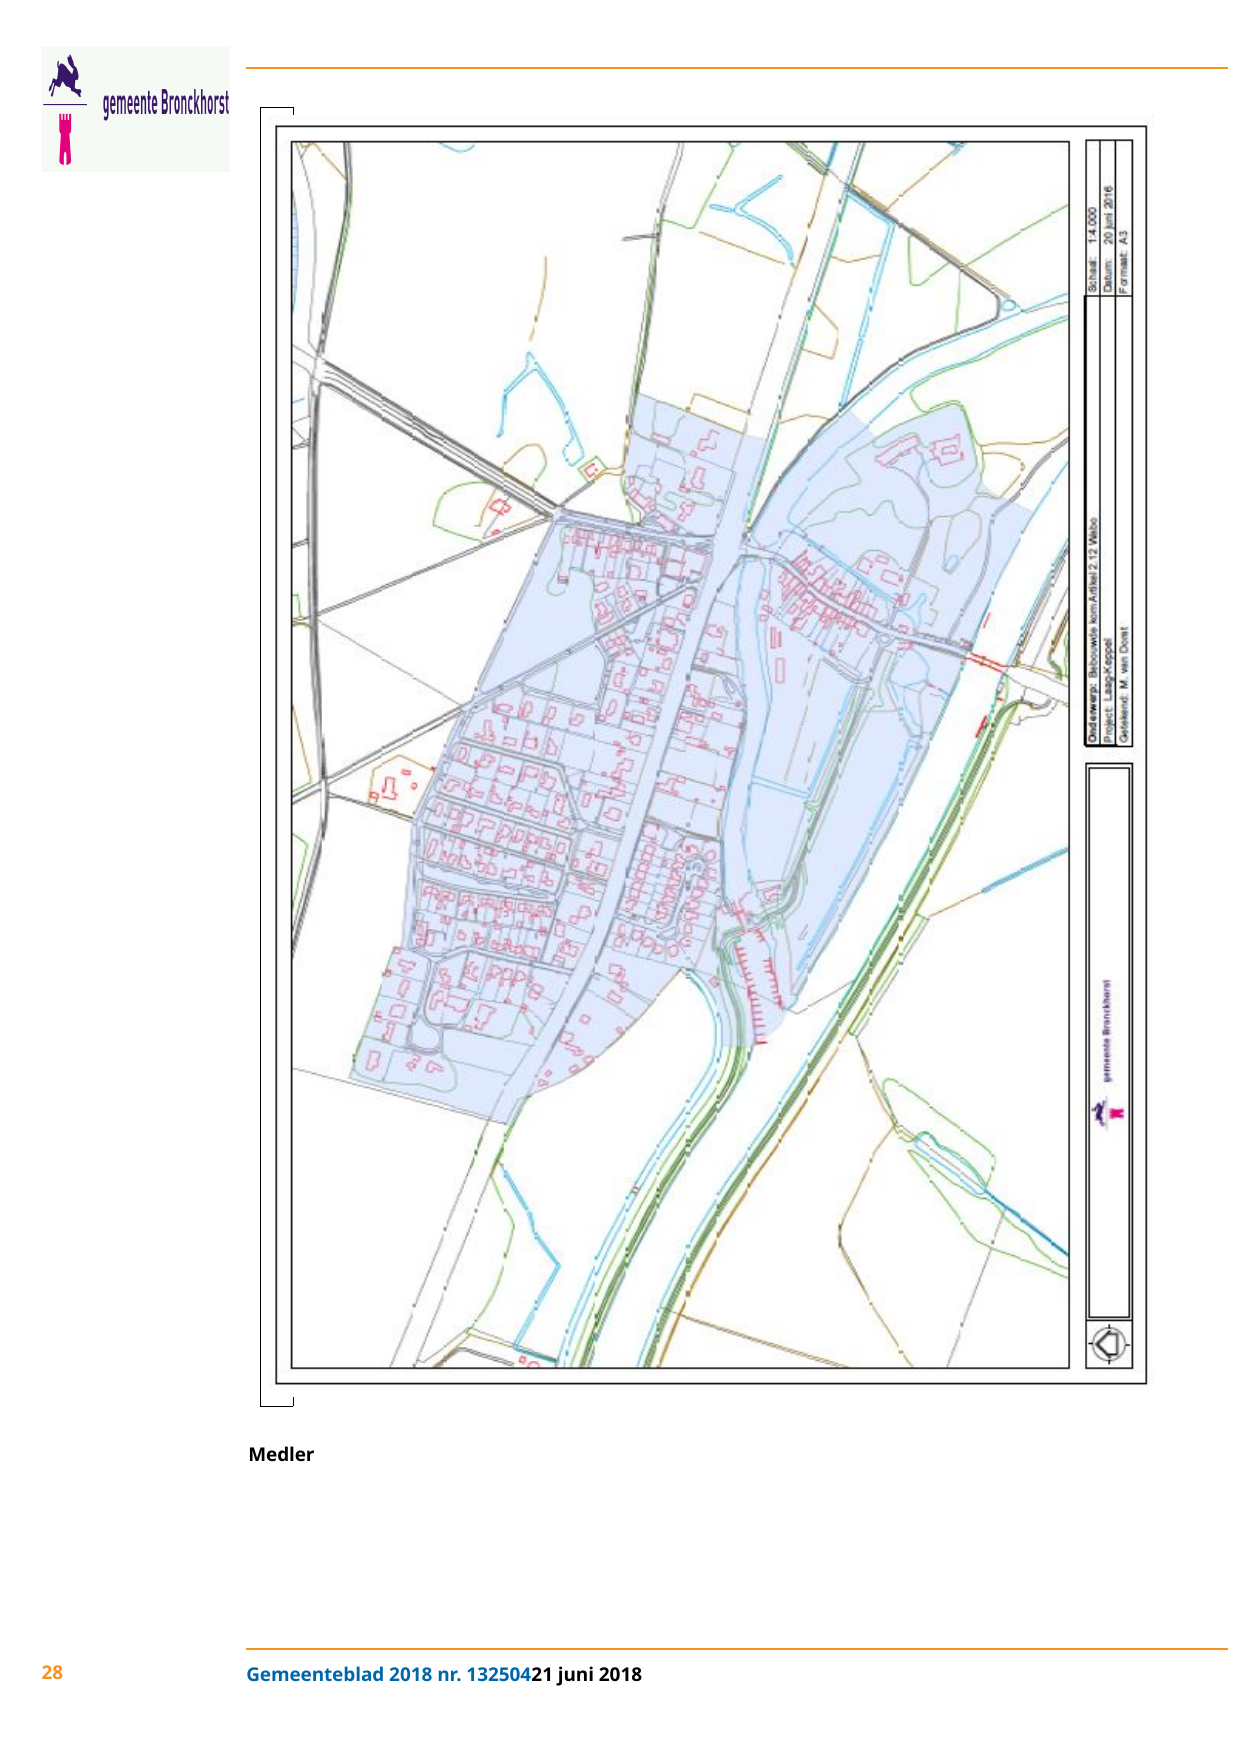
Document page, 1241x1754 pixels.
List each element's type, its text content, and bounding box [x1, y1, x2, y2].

picture [41, 47, 231, 172]
picture [268, 115, 1155, 1397]
text Medler [248, 1441, 1152, 1467]
